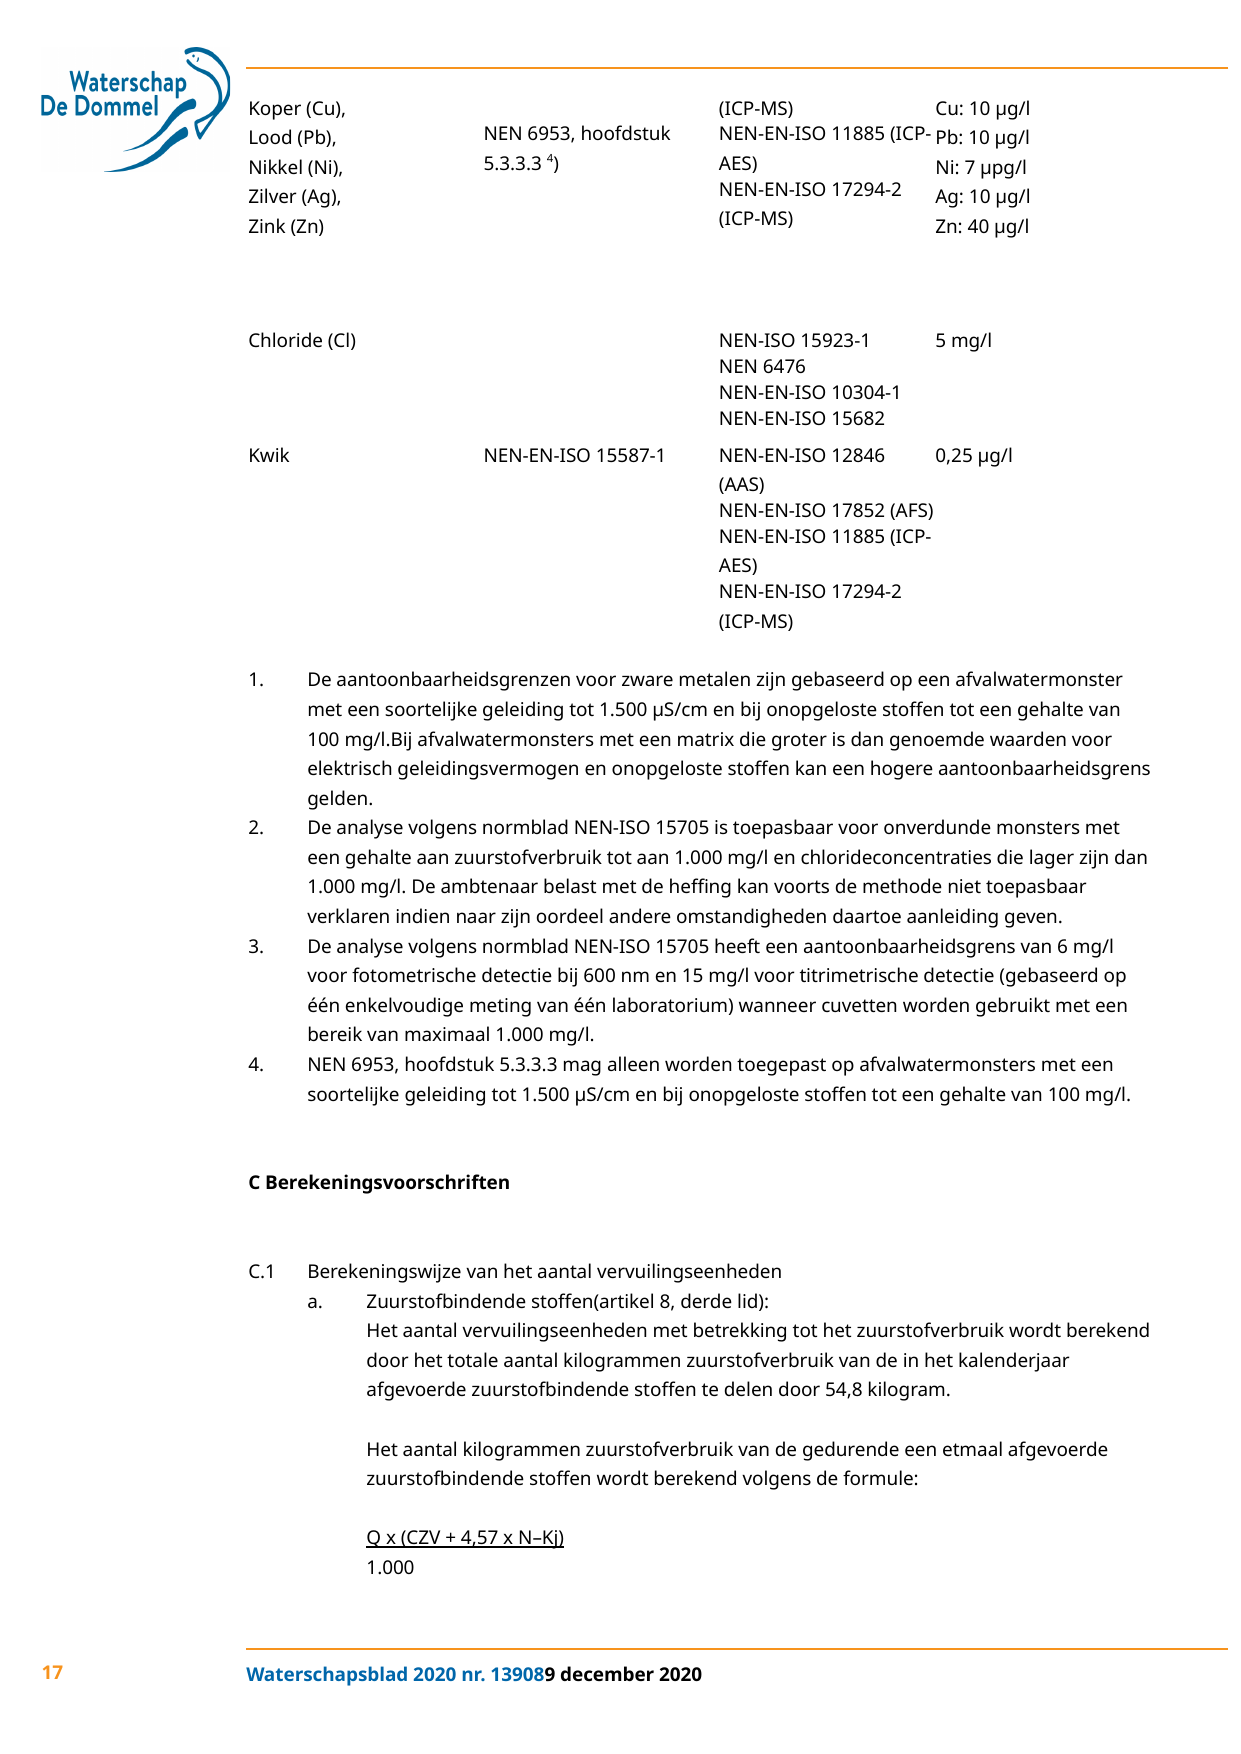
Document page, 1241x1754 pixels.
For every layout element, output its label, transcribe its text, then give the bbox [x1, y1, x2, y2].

list 1.000 [307, 1554, 1152, 1580]
table_cell 5 mg/l [935, 328, 1152, 442]
list De analyse volgens normblad NEN-ISO 15705 is toepasbaar voor onverdunde monsters met een gehalte aan zuurstofverbruik tot aan 1.000 mg/l en chlorideconcentraties die lager zijn dan 1.000 mg/l. De ambtenaar belast met de heffing kan voorts de methode niet toepasbaar verklaren indien naar zijn oordeel andere omstandigheden daartoe aanleiding geven. [248, 814, 1152, 929]
table_cell NEN-EN-ISO 15587-1 [483, 442, 719, 634]
picture [41, 47, 231, 172]
list De analyse volgens normblad NEN-ISO 15705 heeft een aantoonbaarheidsgrens van 6 mg/l voor fotometrische detectie bij 600 nm en 15 mg/l voor titrimetrische detectie (gebaseerd op één enkelvoudige meting van één laboratorium) wanneer cuvetten worden gebruikt met een bereik van maximaal 1.000 mg/l. [248, 933, 1152, 1047]
table_cell NEN-EN-ISO 11885 (ICP-AES) [719, 121, 935, 176]
picture [45, 99, 51, 111]
list Berekeningswijze van het aantal vervuilingseenheden [248, 1258, 1152, 1284]
table_cell Cu: 10 µg/l Pb: 10 µg/l Ni: 7 µpg/l Ag: 10 µg/l Zn: 40 µg/l [935, 95, 1152, 328]
list Het aantal vervuilingseenheden met betrekking tot het zuurstofverbruik wordt berekend door het totale aantal kilogrammen zuurstofverbruik van de in het kalenderjaar afgevoerde zuurstofbindende stoffen te delen door 54,8 kilogram. [307, 1317, 1152, 1402]
table_cell NEN 6476 [719, 353, 935, 379]
table_cell NEN-EN-ISO 10304-1 [719, 379, 935, 405]
table_cell NEN-EN-ISO 17852 (AFS) [719, 498, 935, 523]
text C Berekeningsvoorschriften [248, 1169, 1152, 1195]
table_cell NEN-ISO 15923-1 [719, 328, 935, 353]
table_cell (ICP-MS) [719, 95, 935, 121]
picture [198, 118, 210, 131]
table_cell Chloride (Cl) [248, 328, 483, 442]
list Q x (CZV + 4,57 x N–Kj) [307, 1524, 1152, 1550]
table_cell NEN-EN-ISO 17294-2 (ICP-MS) [719, 176, 935, 328]
table_cell NEN-EN-ISO 15682 [719, 405, 935, 442]
list NEN 6953, hoofdstuk 5.3.3.3 mag alleen worden toegepast op afvalwatermonsters met een soortelijke geleiding tot 1.500 µS/cm en bij onopgeloste stoffen tot een gehalte van 100 mg/l. [248, 1051, 1152, 1106]
table_cell Koper (Cu), Lood (Pb), Nikkel (Ni), Zilver (Ag), Zink (Zn) [248, 95, 483, 328]
table_cell [483, 328, 719, 442]
list Het aantal kilogrammen zuurstofverbruik van de gedurende een etmaal afgevoerde zuurstofbindende stoffen wordt berekend volgens de formule: [307, 1436, 1152, 1491]
table_cell NEN-EN-ISO 11885 (ICP-AES) [719, 523, 935, 578]
table_cell NEN-EN-ISO 17294-2 (ICP-MS) [719, 579, 935, 634]
list De aantoonbaarheidsgrenzen voor zware metalen zijn gebaseerd op een afvalwatermonster met een soortelijke geleiding tot 1.500 µS/cm en bij onopgeloste stoffen tot een gehalte van 100 mg/l.Bij afvalwatermonsters met een matrix die groter is dan genoemde waarden voor elektrisch geleidingsvermogen en onopgeloste stoffen kan een hogere aantoonbaarheidsgrens gelden. [248, 667, 1152, 811]
table_cell NEN 6953, hoofdstuk 5.3.3.3 4) [483, 121, 719, 328]
table_cell Kwik [248, 442, 483, 634]
table_cell 0,25 µg/l [935, 442, 1152, 634]
list Zuurstofbindende stoffen(artikel 8, derde lid): [307, 1288, 1152, 1313]
table_cell [483, 95, 719, 121]
picture [204, 47, 231, 76]
table_cell NEN-EN-ISO 12846 (AAS) [719, 442, 935, 497]
